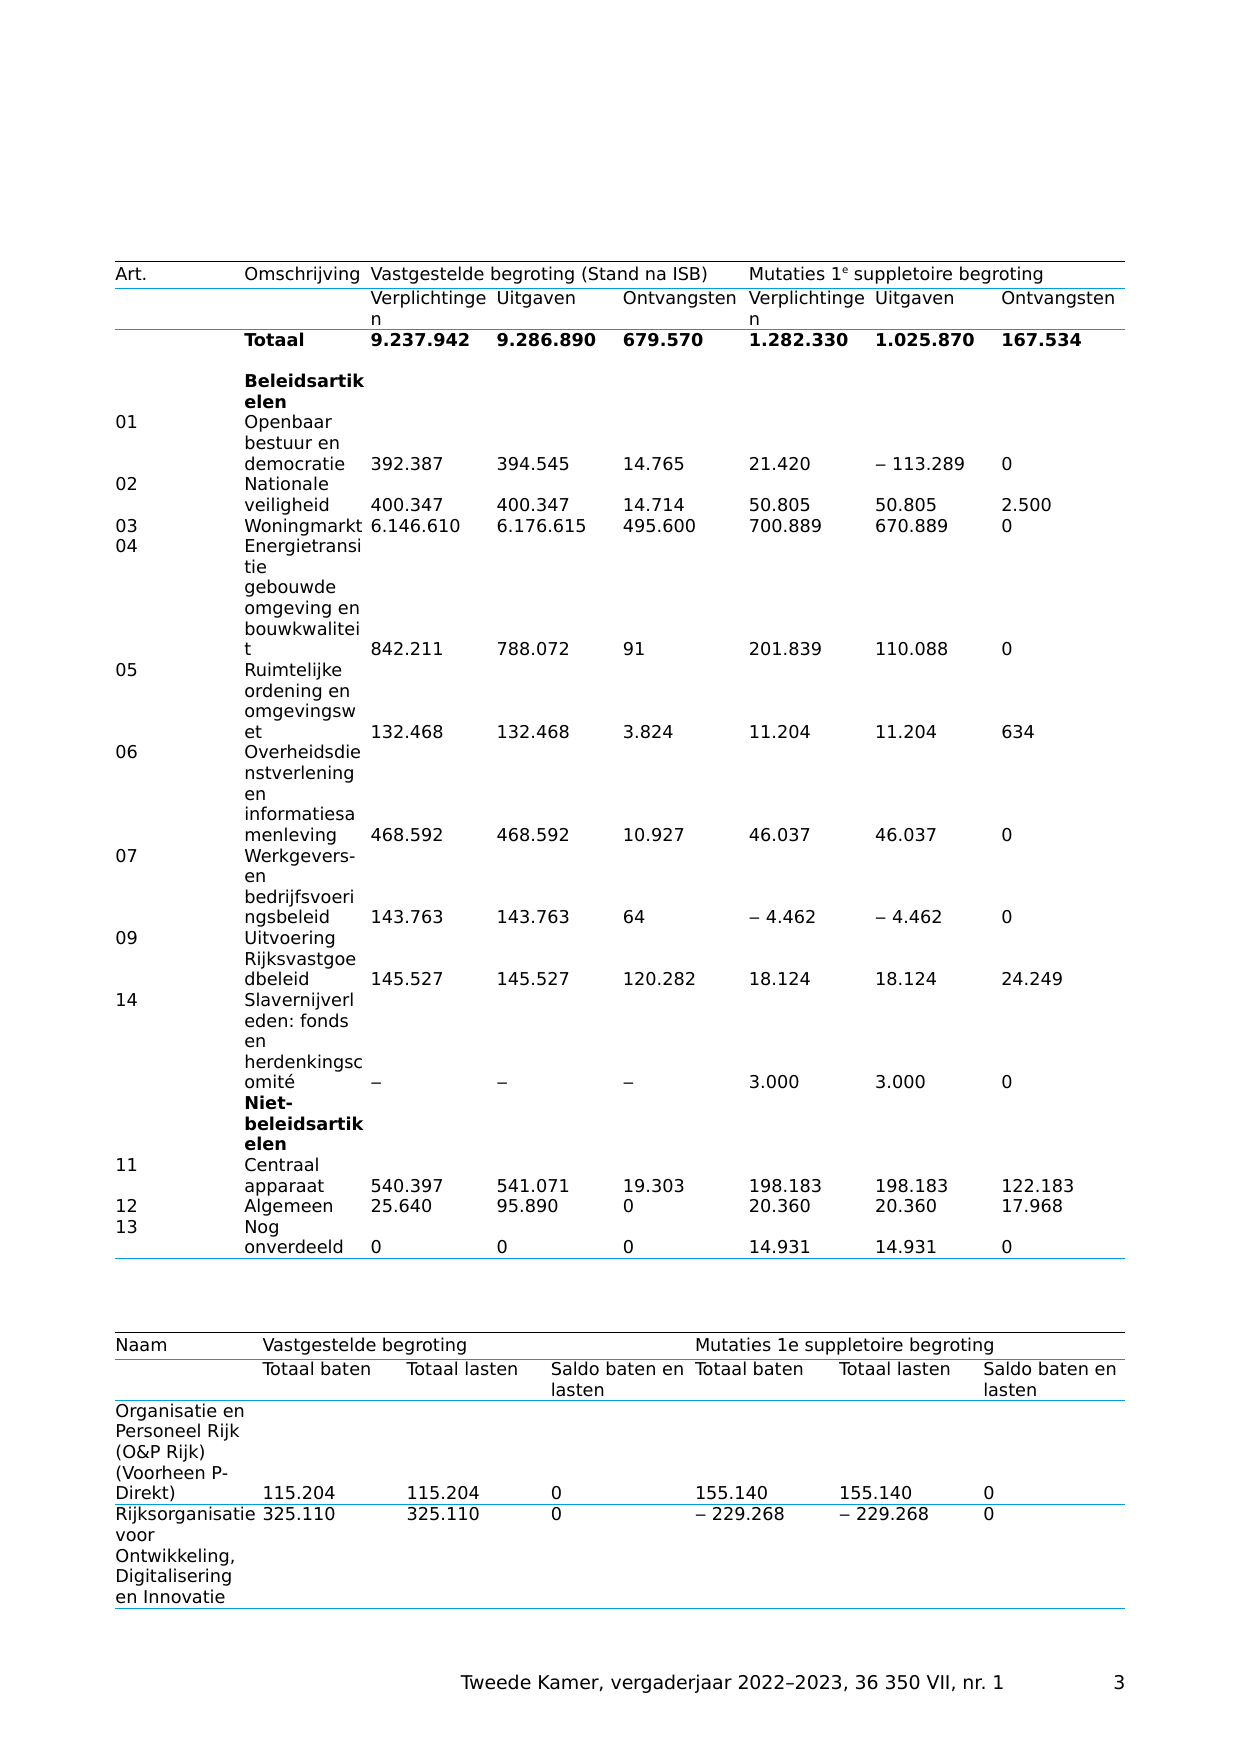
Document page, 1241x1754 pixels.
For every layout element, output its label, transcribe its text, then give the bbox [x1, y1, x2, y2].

table_cell 132.468 [494, 660, 620, 742]
table_cell 02 [115, 474, 241, 516]
table_cell 634 [998, 660, 1125, 742]
table_cell [115, 330, 241, 351]
table_cell Centraal apparaat [241, 1155, 367, 1196]
table_cell 132.468 [368, 660, 493, 742]
table_cell 6.146.610 [368, 516, 493, 536]
table_cell 0 [998, 536, 1125, 660]
table_cell [746, 371, 872, 412]
table_cell 46.037 [872, 743, 998, 846]
table_cell Nationale veiligheid [241, 474, 367, 516]
table_cell 14 [115, 990, 241, 1093]
table_cell 155.140 [836, 1401, 980, 1504]
table_cell 95.890 [494, 1196, 620, 1217]
table_cell 0 [620, 1196, 746, 1217]
table_cell 0 [620, 1217, 746, 1258]
table_cell 91 [620, 536, 746, 660]
table_cell 325.110 [259, 1505, 403, 1607]
table_cell 0 [998, 743, 1125, 846]
table_cell 2.500 [998, 474, 1125, 516]
table_cell Verplichtingen [746, 289, 872, 329]
table_cell Algemeen [241, 1196, 367, 1217]
table_cell [620, 371, 746, 412]
table_cell 143.763 [368, 846, 493, 928]
table_cell Mutaties 1e suppletoire begroting [692, 1333, 1125, 1358]
table_cell 50.805 [872, 474, 998, 516]
table_cell [115, 371, 241, 412]
table_cell 468.592 [494, 743, 620, 846]
table_cell Openbaar bestuur en democratie [241, 413, 367, 474]
table_cell [241, 351, 367, 371]
table_cell ‒ 113.289 [872, 413, 998, 474]
table_cell Overheidsdienstverlening en informatiesamenleving [241, 743, 367, 846]
table_cell 01 [115, 413, 241, 474]
table_cell [620, 351, 746, 371]
table_cell 3.824 [620, 660, 746, 742]
table_cell 842.211 [368, 536, 493, 660]
table_cell [872, 351, 998, 371]
table_cell 64 [620, 846, 746, 928]
table_cell Ontvangsten [998, 289, 1125, 329]
table_cell [746, 351, 872, 371]
table_cell 495.600 [620, 516, 746, 536]
table_cell 540.397 [368, 1155, 493, 1196]
table_cell Beleidsartikelen [241, 371, 367, 412]
table_cell 0 [998, 413, 1125, 474]
table_cell [115, 289, 241, 329]
table_cell [998, 1093, 1125, 1155]
table_cell ‒ [368, 990, 493, 1093]
table_cell Totaal [241, 330, 367, 351]
table_cell Uitgaven [872, 289, 998, 329]
table_cell 13 [115, 1217, 241, 1258]
table_cell Vastgestelde begroting [259, 1333, 692, 1358]
table_cell Saldo baten en lasten [548, 1360, 692, 1400]
table_cell Mutaties 1e suppletoire begroting [746, 262, 1125, 288]
table_cell 1.282.330 [746, 330, 872, 351]
table_cell Rijksorganisatie voor Ontwikkeling, Digitalisering en Innovatie [115, 1505, 259, 1607]
table_cell 120.282 [620, 928, 746, 990]
table_cell 115.204 [404, 1401, 548, 1504]
table_cell 21.420 [746, 413, 872, 474]
table_cell 670.889 [872, 516, 998, 536]
table_cell 394.545 [494, 413, 620, 474]
table_cell Slavernijverleden: fonds en herdenkingscomité [241, 990, 367, 1093]
table_cell 110.088 [872, 536, 998, 660]
table_cell [368, 1093, 493, 1155]
table_cell Totaal lasten [404, 1360, 548, 1400]
table_cell 0 [998, 1217, 1125, 1258]
table_cell 201.839 [746, 536, 872, 660]
table_cell 46.037 [746, 743, 872, 846]
table_cell 392.387 [368, 413, 493, 474]
table_header Wijziging begrotingsstaat van het Ministerie van Binnenlandse Zaken en Koninkrijksrelaties (VII) voor het jaar 2023 (Eerste suppletoire begroting) (bedragen x €1.000) [115, 213, 1125, 261]
table_cell Ontvangsten [620, 289, 746, 329]
table_cell 11.204 [746, 660, 872, 742]
table_cell Niet-beleidsartikelen [241, 1093, 367, 1155]
table_cell 145.527 [368, 928, 493, 990]
table_cell [620, 1093, 746, 1155]
table_cell Organisatie en Personeel Rijk (O&P Rijk) (Voorheen P-Direkt) [115, 1401, 259, 1504]
table_cell 19.303 [620, 1155, 746, 1196]
table_cell [998, 351, 1125, 371]
table_cell 115.204 [259, 1401, 403, 1504]
table_cell Woningmarkt [241, 516, 367, 536]
table_cell [872, 1093, 998, 1155]
table_cell 700.889 [746, 516, 872, 536]
table_cell 50.805 [746, 474, 872, 516]
table_cell 0 [494, 1217, 620, 1258]
table_header Wijziging begrotingsstaat inzake agentschappen voor het jaar 2023 (Eerste suppletoire begroting) (bedragen x € 1.000) [115, 1284, 1125, 1331]
table_cell [494, 1093, 620, 1155]
table_cell 143.763 [494, 846, 620, 928]
table_cell 0 [980, 1505, 1125, 1607]
table_cell Uitgaven [494, 289, 620, 329]
table_cell 9.286.890 [494, 330, 620, 351]
table_cell Uitvoering Rijksvastgoedbeleid [241, 928, 367, 990]
table_cell Naam [115, 1333, 259, 1358]
table_cell 145.527 [494, 928, 620, 990]
table_cell 05 [115, 660, 241, 742]
table_cell Werkgevers- en bedrijfsvoeringsbeleid [241, 846, 367, 928]
table_cell 155.140 [692, 1401, 836, 1504]
table_cell 14.931 [872, 1217, 998, 1258]
table_cell 24.249 [998, 928, 1125, 990]
table_cell 09 [115, 928, 241, 990]
table_cell 0 [368, 1217, 493, 1258]
table_cell 06 [115, 743, 241, 846]
table_cell 0 [998, 516, 1125, 536]
table_cell [115, 351, 241, 371]
table_cell 03 [115, 516, 241, 536]
table_cell Verplichtingen [368, 289, 493, 329]
table_cell ‒ [494, 990, 620, 1093]
table_cell Vastgestelde begroting (Stand na ISB) [368, 262, 746, 288]
table_cell 122.183 [998, 1155, 1125, 1196]
table_cell 679.570 [620, 330, 746, 351]
table_cell 20.360 [746, 1196, 872, 1217]
table_cell 468.592 [368, 743, 493, 846]
table_cell 400.347 [368, 474, 493, 516]
table_cell [494, 371, 620, 412]
table_cell 198.183 [872, 1155, 998, 1196]
table_cell 25.640 [368, 1196, 493, 1217]
table_cell 11 [115, 1155, 241, 1196]
table_cell [746, 1093, 872, 1155]
table_cell 9.237.942 [368, 330, 493, 351]
table_cell 0 [548, 1505, 692, 1607]
table_cell Nog onverdeeld [241, 1217, 367, 1258]
table_cell Art. [115, 262, 241, 288]
table_cell 541.071 [494, 1155, 620, 1196]
table_cell 11.204 [872, 660, 998, 742]
table_cell [872, 371, 998, 412]
table_cell 6.176.615 [494, 516, 620, 536]
table_cell [115, 1093, 241, 1155]
table_cell 07 [115, 846, 241, 928]
table_cell 18.124 [872, 928, 998, 990]
table_cell 0 [548, 1401, 692, 1504]
table_cell 17.968 [998, 1196, 1125, 1217]
table_cell 20.360 [872, 1196, 998, 1217]
table_cell Totaal baten [692, 1360, 836, 1400]
table_cell Totaal baten [259, 1360, 403, 1400]
table_cell 0 [998, 846, 1125, 928]
table_cell ‒ 4.462 [872, 846, 998, 928]
table_cell 0 [998, 990, 1125, 1093]
table_cell 167.534 [998, 330, 1125, 351]
table_cell 14.765 [620, 413, 746, 474]
table_cell [368, 371, 493, 412]
table_cell Energietransitie gebouwde omgeving en bouwkwaliteit [241, 536, 367, 660]
table_cell [998, 371, 1125, 412]
table_cell 3.000 [872, 990, 998, 1093]
table_cell [494, 351, 620, 371]
table_cell 400.347 [494, 474, 620, 516]
table_cell 12 [115, 1196, 241, 1217]
table_cell 3.000 [746, 990, 872, 1093]
table_cell 325.110 [404, 1505, 548, 1607]
table_cell [368, 351, 493, 371]
table_cell ‒ [620, 990, 746, 1093]
table_cell 0 [980, 1401, 1125, 1504]
table_cell Saldo baten en lasten [980, 1360, 1125, 1400]
table_cell ‒ 229.268 [692, 1505, 836, 1607]
table_cell 14.714 [620, 474, 746, 516]
table_cell [241, 289, 367, 329]
table_cell 14.931 [746, 1217, 872, 1258]
table_cell Ruimtelijke ordening en omgevingswet [241, 660, 367, 742]
table_cell [115, 1360, 259, 1400]
table_cell Omschrijving [241, 262, 367, 288]
table_cell ‒ 4.462 [746, 846, 872, 928]
table_cell ‒ 229.268 [836, 1505, 980, 1607]
table_cell 10.927 [620, 743, 746, 846]
table_cell 1.025.870 [872, 330, 998, 351]
table_cell 18.124 [746, 928, 872, 990]
table_cell 04 [115, 536, 241, 660]
table_cell 788.072 [494, 536, 620, 660]
table_cell Totaal lasten [836, 1360, 980, 1400]
table_cell 198.183 [746, 1155, 872, 1196]
